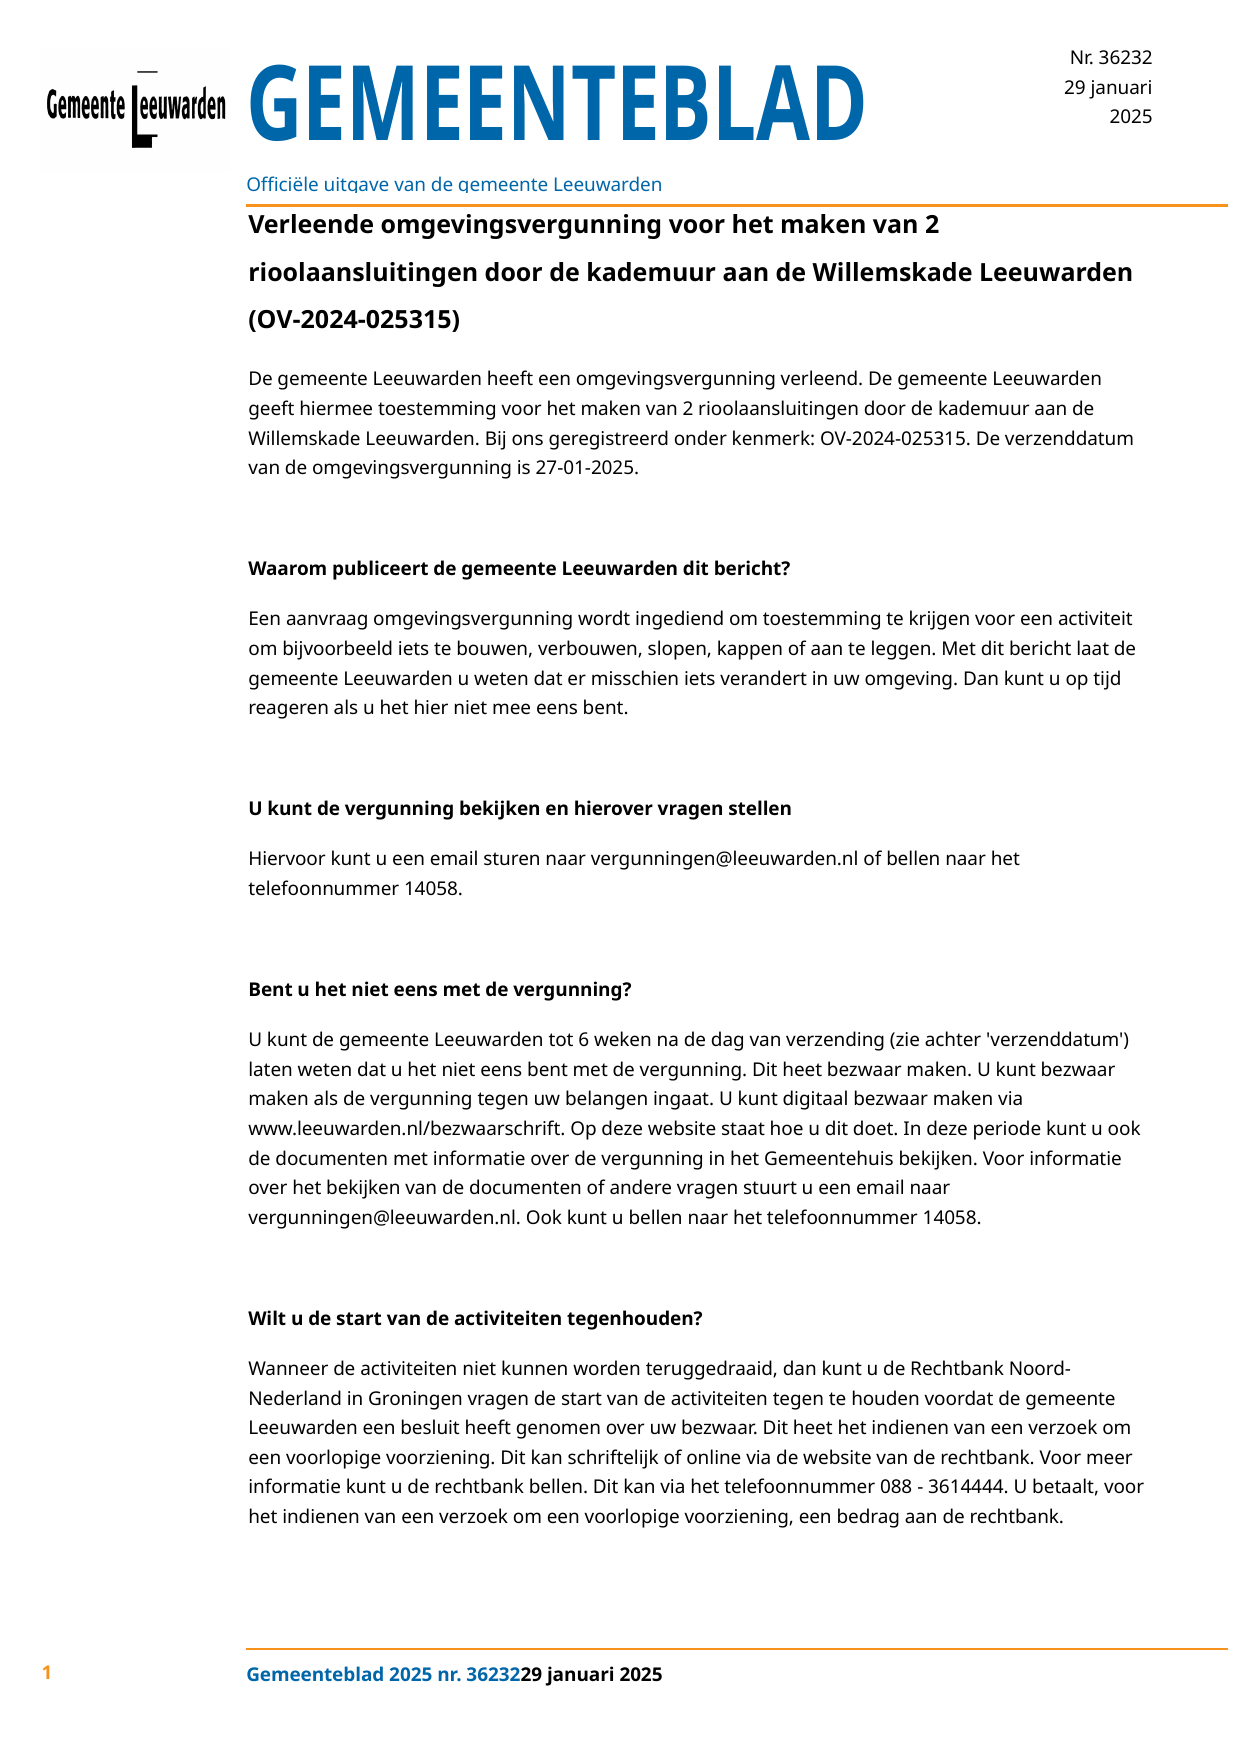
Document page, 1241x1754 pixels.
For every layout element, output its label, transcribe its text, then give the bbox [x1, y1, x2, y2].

text U kunt de gemeente Leeuwarden tot 6 weken na de dag van verzending (zie achter 'verzenddatum') laten weten dat u het niet eens bent met de vergunning. Dit heet bezwaar maken. U kunt bezwaar maken als de vergunning tegen uw belangen ingaat. U kunt digitaal bezwaar maken via www.leeuwarden.nl/bezwaarschrift. Op deze website staat hoe u dit doet. In deze periode kunt u ook de documenten met informatie over de vergunning in het Gemeentehuis bekijken. Voor informatie over het bekijken van de documenten of andere vragen stuurt u een email naar vergunningen@leeuwarden.nl. Ook kunt u bellen naar het telefoonnummer 14058. [248, 1026, 1152, 1229]
text Wilt u de start van de activiteiten tegenhouden? [248, 1305, 1152, 1330]
text De gemeente Leeuwarden heeft een omgevingsvergunning verleend. De gemeente Leeuwarden geeft hiermee toestemming voor het maken van 2 rioolaansluitingen door de kademuur aan de Willemskade Leeuwarden. Bij ons geregistreerd onder kenmerk: OV-2024-025315. De verzenddatum van de omgevingsvergunning is 27-01-2025. [248, 366, 1152, 480]
text Verleende omgevingsvergunning voor het maken van 2 rioolaansluitingen door de kademuur aan de Willemskade Leeuwarden (OV-2024-025315) [248, 207, 1152, 336]
text U kunt de vergunning bekijken en hierover vragen stellen [248, 795, 1152, 821]
text Wanneer de activiteiten niet kunnen worden teruggedraaid, dan kunt u de Rechtbank Noord-Nederland in Groningen vragen de start van de activiteiten tegen te houden voordat de gemeente Leeuwarden een besluit heeft genomen over uw bezwaar. Dit heet het indienen van een verzoek om een voorlopige voorziening. Dit kan schriftelijk of online via de website van de rechtbank. Voor meer informatie kunt u de rechtbank bellen. Dit kan via het telefoonnummer 088 - 3614444. U betaalt, voor het indienen van een verzoek om een voorlopige voorziening, een bedrag aan de rechtbank. [248, 1355, 1152, 1529]
text Bent u het niet eens met de vergunning? [248, 976, 1152, 1002]
text Een aanvraag omgevingsvergunning wordt ingediend om toestemming te krijgen voor een activiteit om bijvoorbeeld iets te bouwen, verbouwen, slopen, kappen of aan te leggen. Met dit bericht laat de gemeente Leeuwarden u weten dat er misschien iets verandert in uw omgeving. Dan kunt u op tijd reageren als u het hier niet mee eens bent. [248, 606, 1152, 720]
text Waarom publiceert de gemeente Leeuwarden dit bericht? [248, 555, 1152, 581]
text Hiervoor kunt u een email sturen naar vergunningen@leeuwarden.nl of bellen naar het telefoonnummer 14058. [248, 846, 1152, 901]
picture [41, 47, 231, 172]
